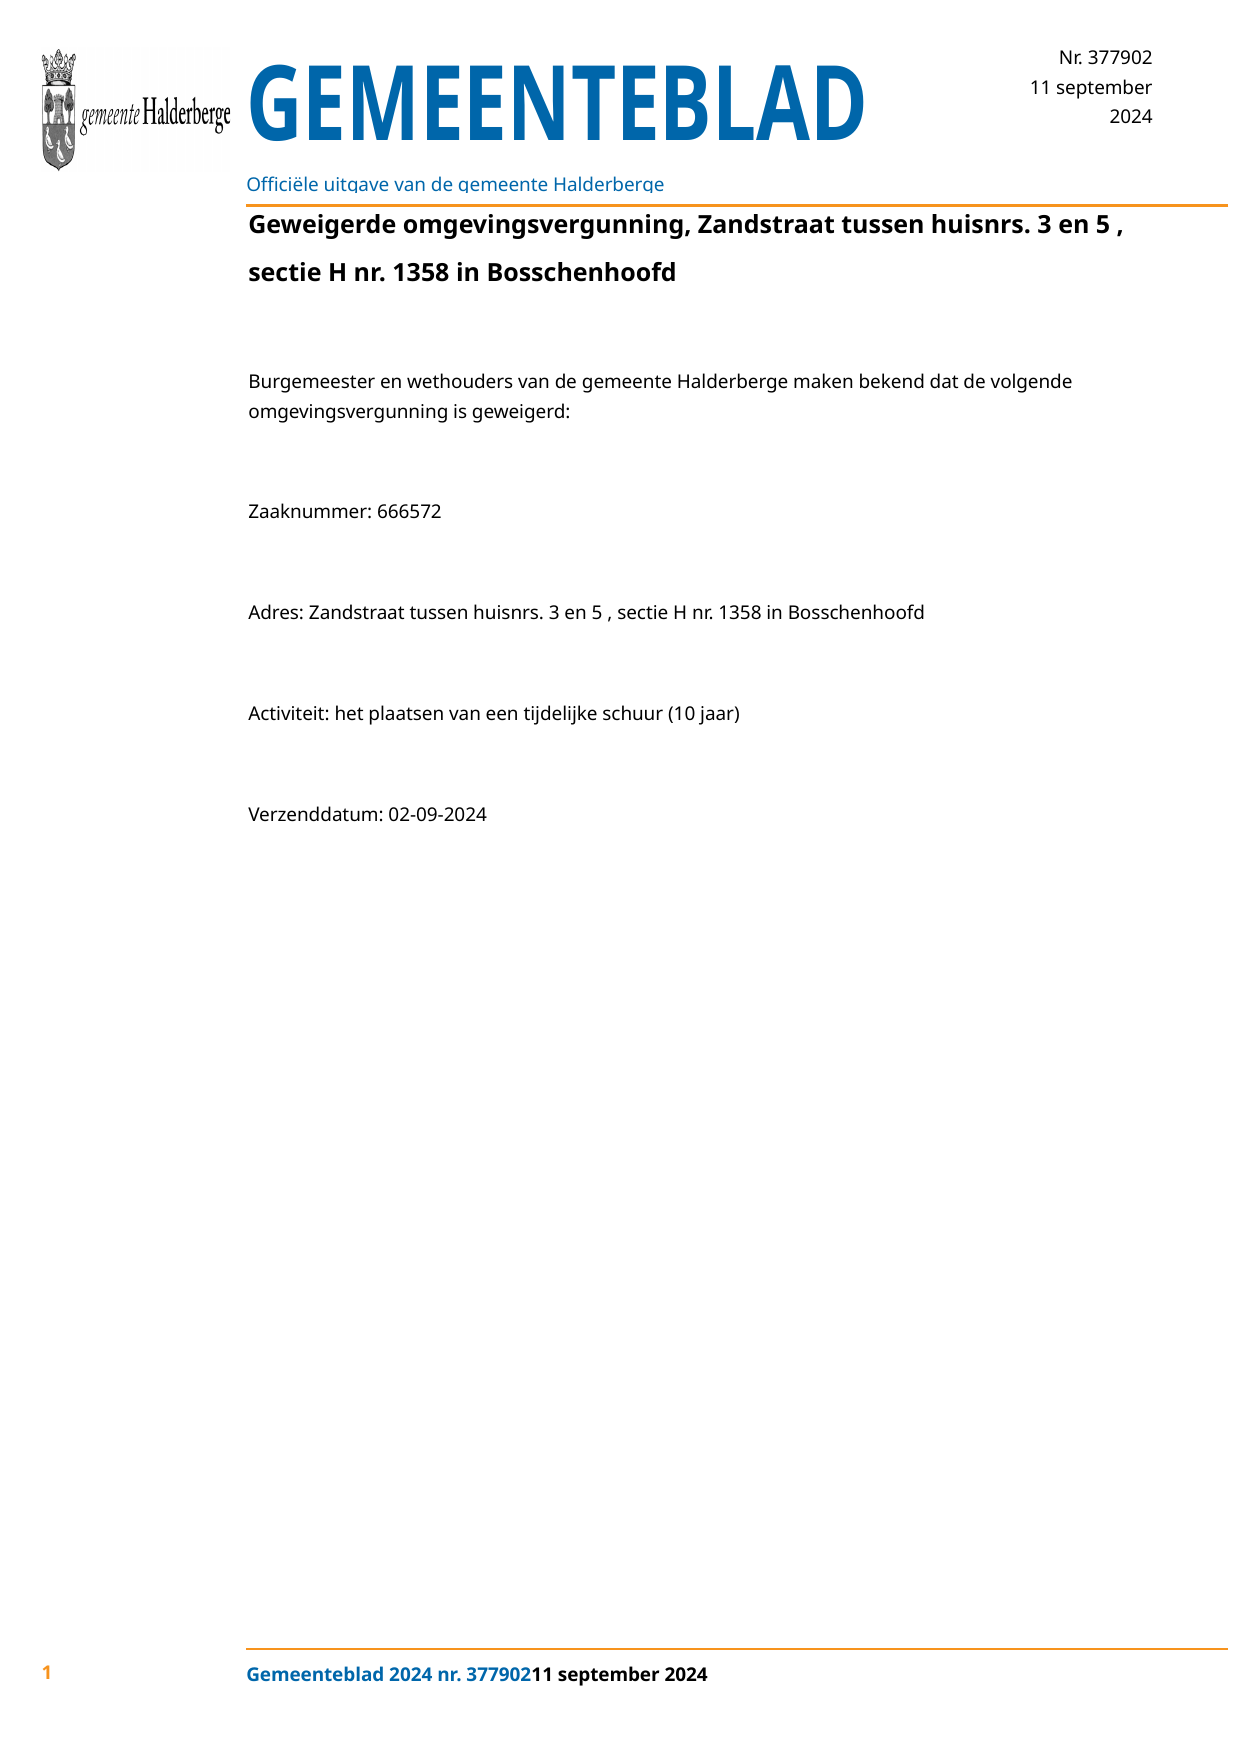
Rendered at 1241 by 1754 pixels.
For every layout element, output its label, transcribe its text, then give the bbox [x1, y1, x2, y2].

text Geweigerde omgevingsvergunning, Zandstraat tussen huisnrs. 3 en 5 , sectie H nr. 1358 in Bosschenhoofd [248, 207, 1152, 288]
text Adres: Zandstraat tussen huisnrs. 3 en 5 , sectie H nr. 1358 in Bosschenhoofd [248, 599, 1152, 625]
picture [41, 47, 231, 172]
text Zaaknummer: 666572 [248, 499, 1152, 524]
text Burgemeester en wethouders van de gemeente Halderberge maken bekend dat de volgende omgevingsvergunning is geweigerd: [248, 368, 1152, 424]
text Activiteit: het plaatsen van een tijdelijke schuur (10 jaar) [248, 700, 1152, 726]
text Verzenddatum: 02-09-2024 [248, 801, 1152, 827]
